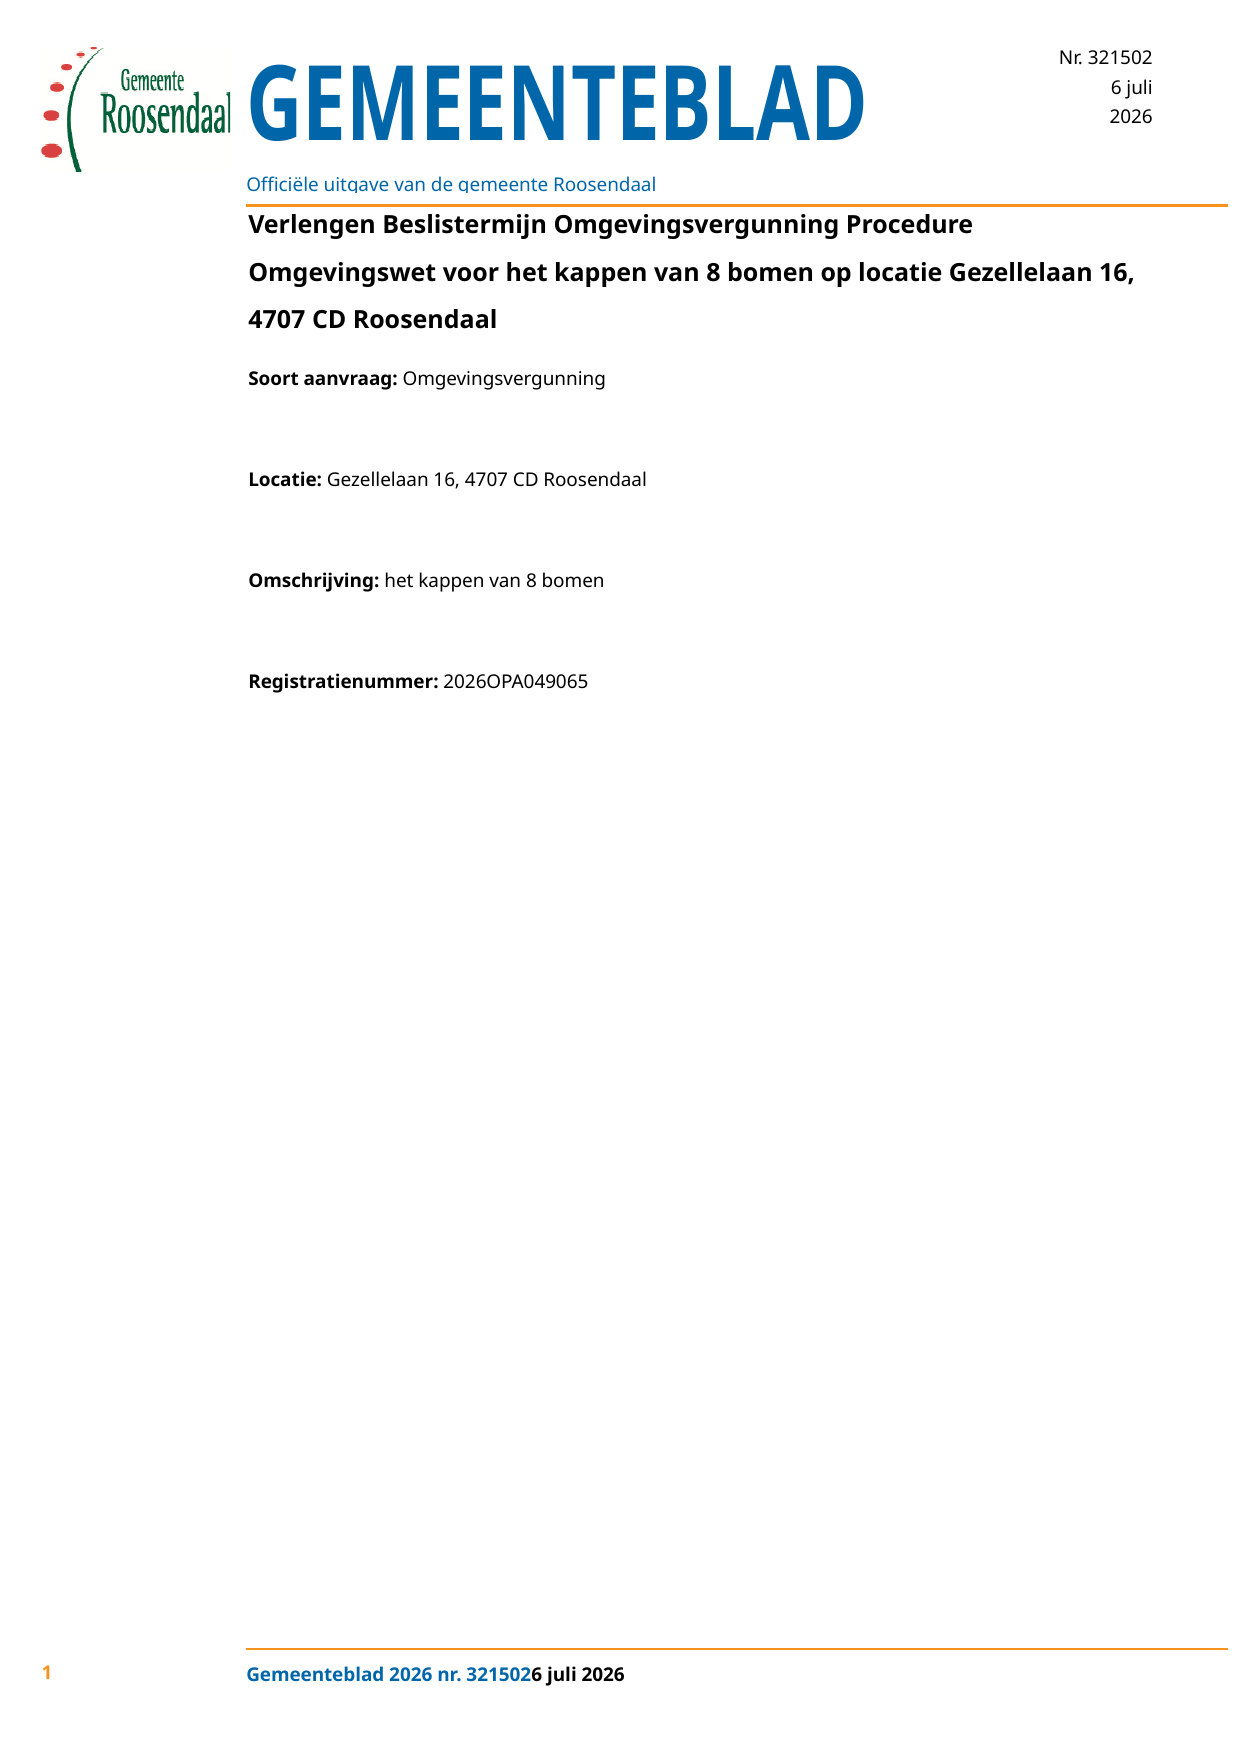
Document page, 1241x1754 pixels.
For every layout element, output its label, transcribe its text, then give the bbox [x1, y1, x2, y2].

text Verlengen Beslistermijn Omgevingsvergunning Procedure Omgevingswet voor het kappen van 8 bomen op locatie Gezellelaan 16, 4707 CD Roosendaal [248, 207, 1152, 336]
text Registratienummer: 2026OPA049065 [248, 668, 1152, 694]
text Locatie: Gezellelaan 16, 4707 CD Roosendaal [248, 466, 1152, 492]
text Soort aanvraag: Omgevingsvergunning [248, 366, 1152, 391]
text Omschrijving: het kappen van 8 bomen [248, 567, 1152, 593]
picture [41, 47, 231, 172]
